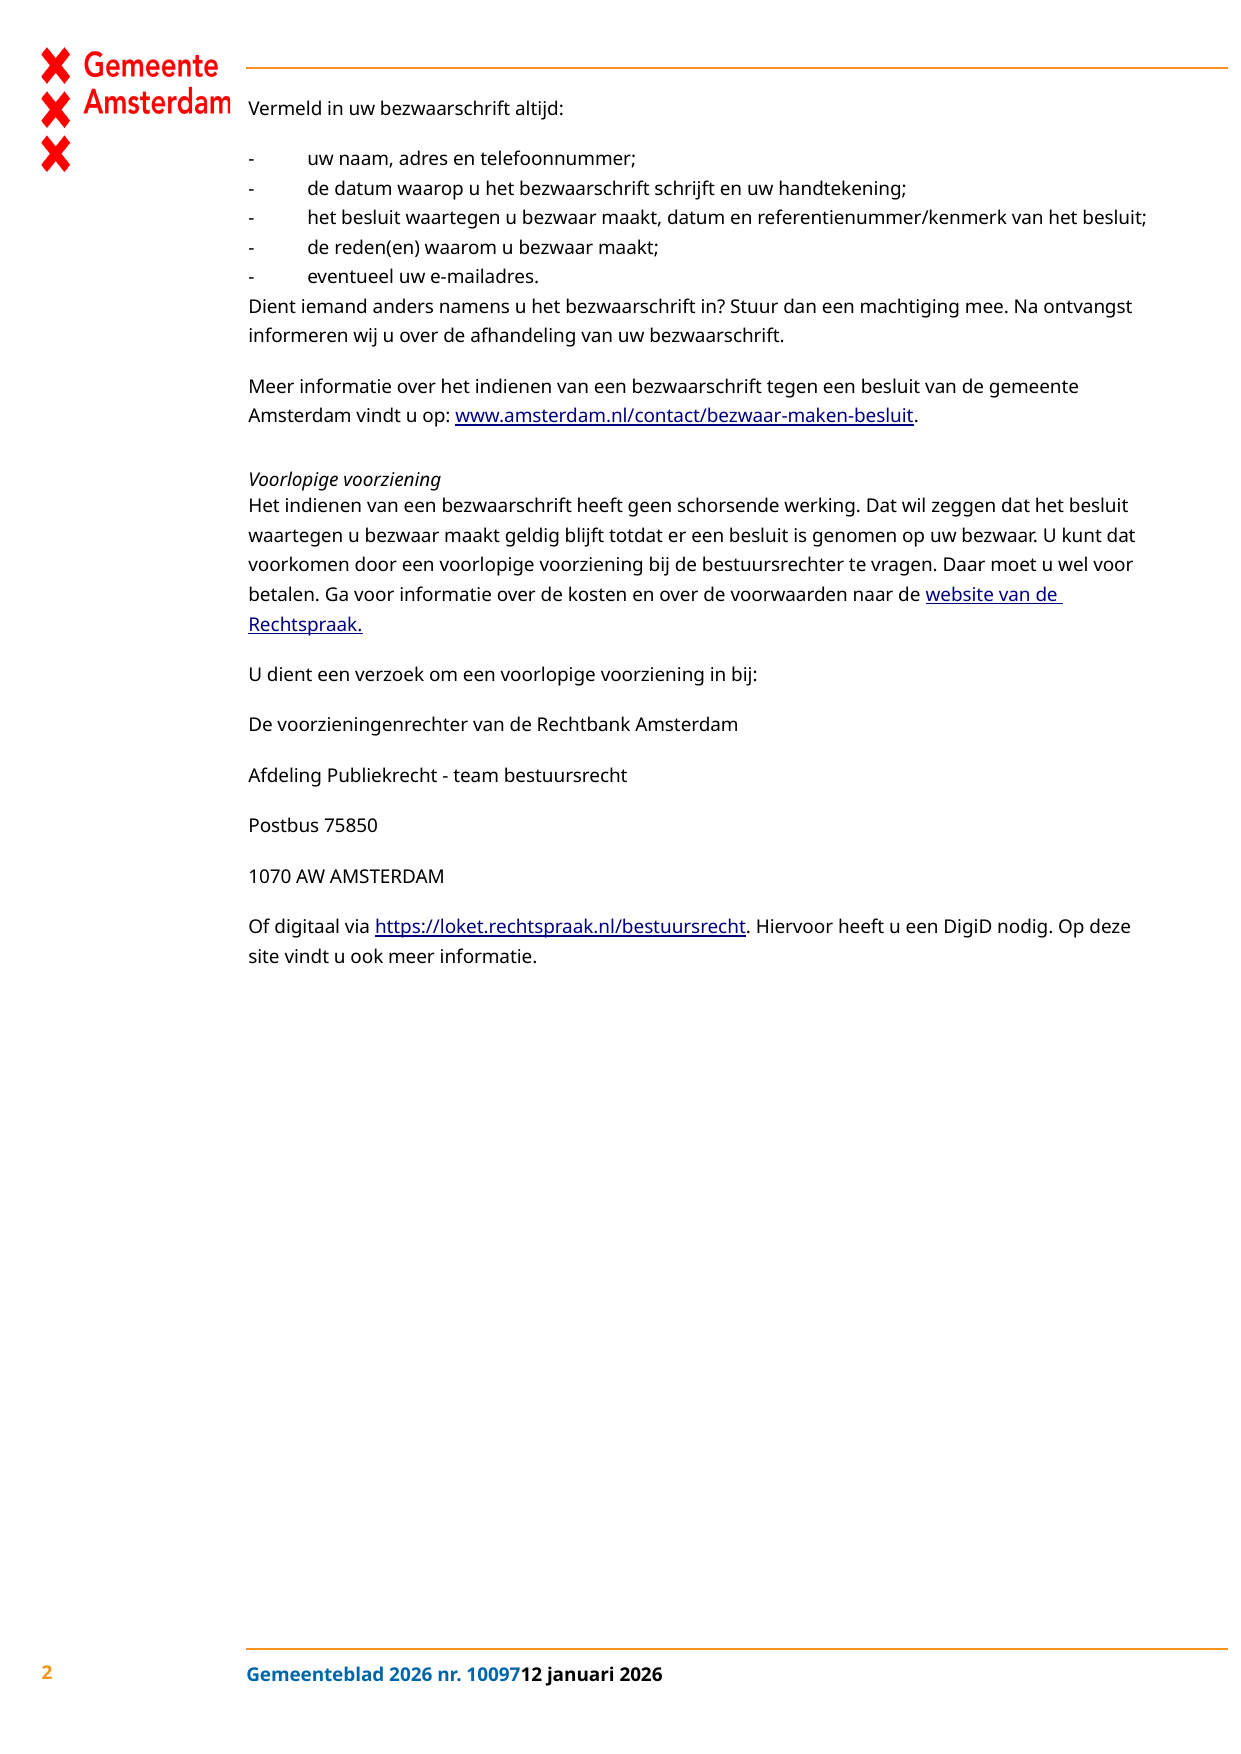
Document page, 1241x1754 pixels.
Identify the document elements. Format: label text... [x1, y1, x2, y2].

text Meer informatie over het indienen van een bezwaarschrift tegen een besluit van de gemeente Amsterdam vindt u op: www.amsterdam.nl/contact/bezwaar-maken-besluit. [248, 373, 1152, 428]
text Afdeling Publiekrecht - team bestuursrecht [248, 762, 1152, 788]
list eventueel uw e-mailadres. [248, 263, 1152, 289]
text Dient iemand anders namens u het bezwaarschrift in? Stuur dan een machtiging mee. Na ontvangst informeren wij u over de afhandeling van uw bezwaarschrift. [248, 293, 1152, 348]
list de reden(en) waarom u bezwaar maakt; [248, 234, 1152, 260]
picture [41, 47, 231, 172]
list het besluit waartegen u bezwaar maakt, datum en referentienummer/kenmerk van het besluit; [248, 204, 1152, 230]
text Postbus 75850 [248, 812, 1152, 838]
text Vermeld in uw bezwaarschrift altijd: [248, 95, 1152, 121]
text Voorlopige voorziening [248, 467, 1152, 492]
text 1070 AW AMSTERDAM [248, 863, 1152, 888]
list uw naam, adres en telefoonnummer; [248, 145, 1152, 171]
text Of digitaal via https://loket.rechtspraak.nl/bestuursrecht. Hiervoor heeft u een DigiD nodig. Op deze site vindt u ook meer informatie. [248, 913, 1152, 968]
text De voorzieningenrechter van de Rechtbank Amsterdam [248, 712, 1152, 737]
list de datum waarop u het bezwaarschrift schrijft en uw handtekening; [248, 175, 1152, 201]
text U dient een verzoek om een voorlopige voorziening in bij: [248, 661, 1152, 687]
text Het indienen van een bezwaarschrift heeft geen schorsende werking. Dat wil zeggen dat het besluit waartegen u bezwaar maakt geldig blijft totdat er een besluit is genomen op uw bezwaar. U kunt dat voorkomen door een voorlopige voorziening bij de bestuursrechter te vragen. Daar moet u wel voor betalen. Ga voor informatie over de kosten en over de voorwaarden naar de website van de Rechtspraak. [248, 492, 1152, 636]
